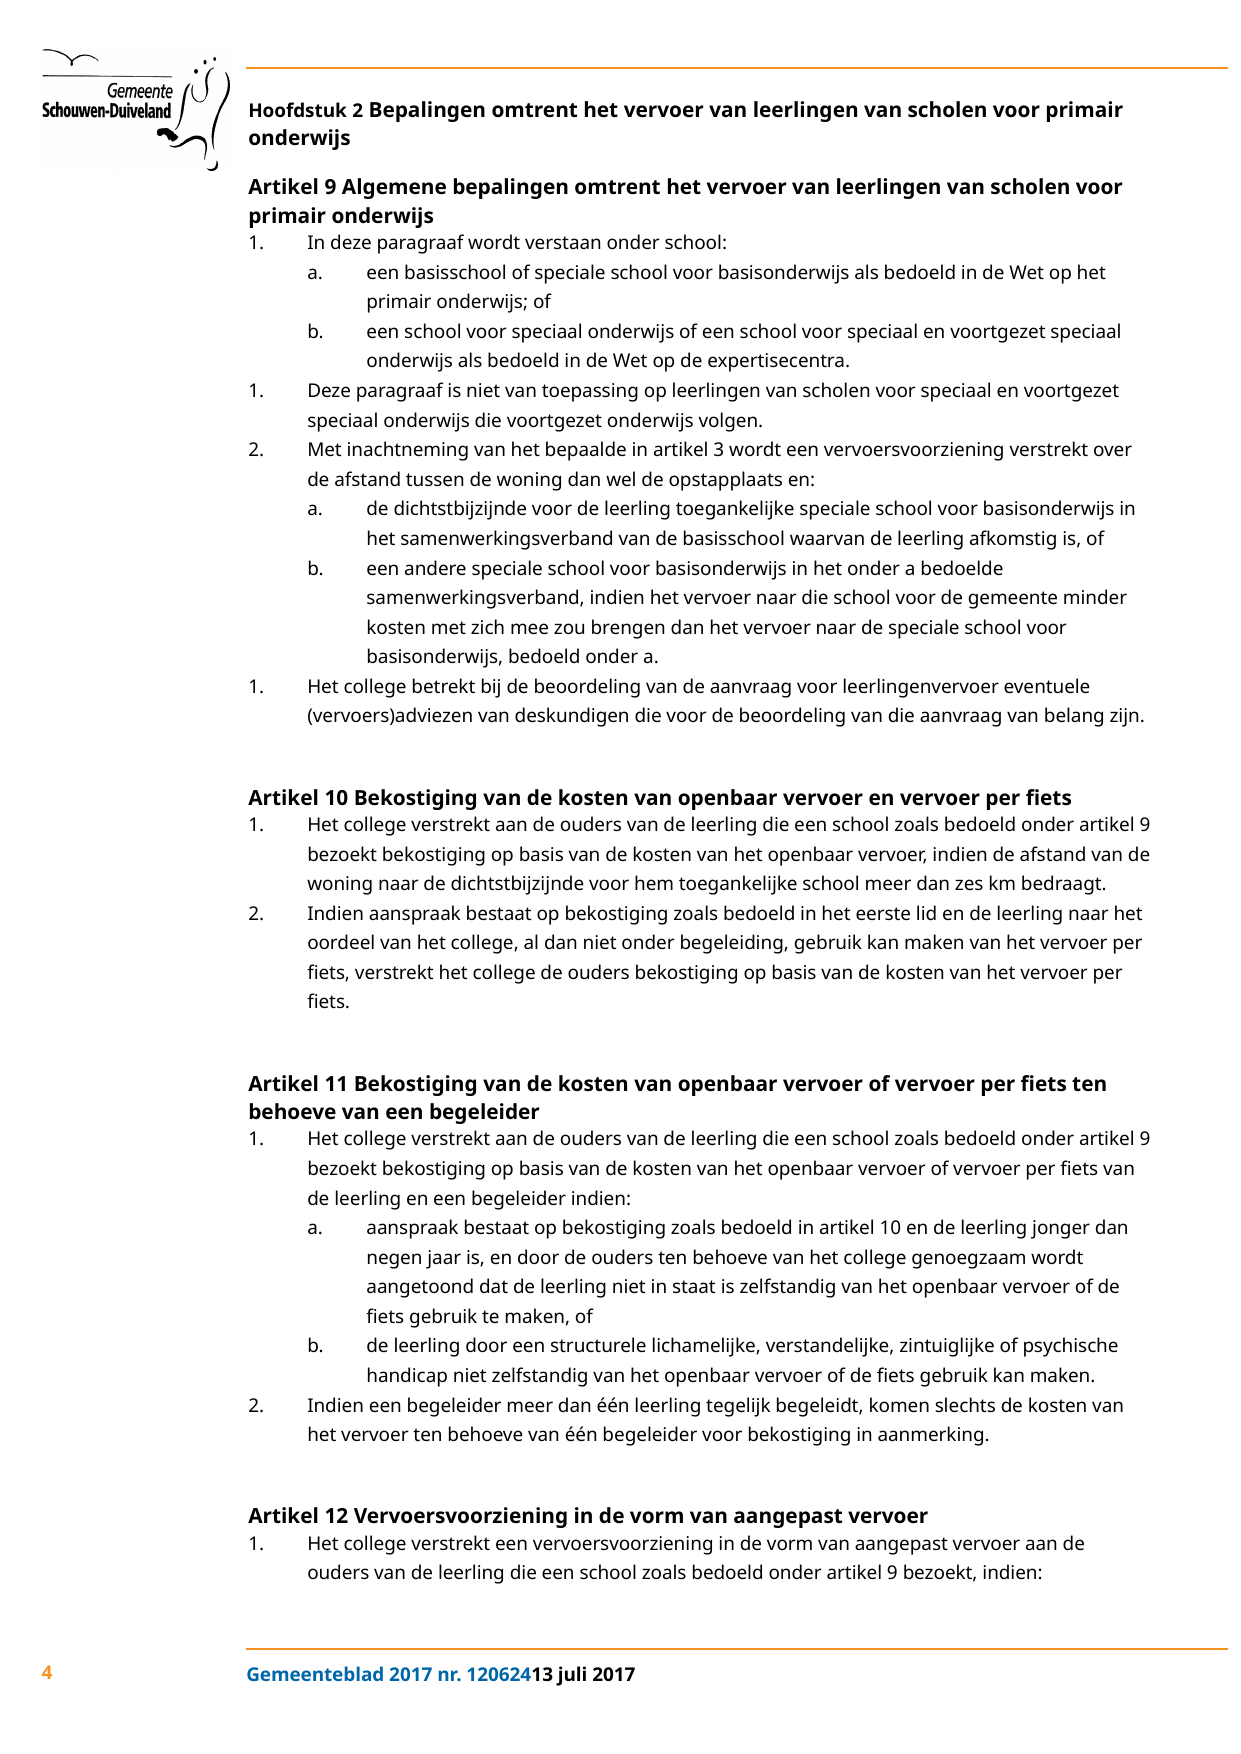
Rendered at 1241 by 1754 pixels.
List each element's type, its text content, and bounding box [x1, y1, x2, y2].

list de dichtstbijzijnde voor de leerling toegankelijke speciale school voor basisonderwijs in het samenwerkingsverband van de basisschool waarvan de leerling afkomstig is, of [307, 496, 1152, 551]
list Het college verstrekt een vervoersvoorziening in de vorm van aangepast vervoer aan de ouders van de leerling die een school zoals bedoeld onder artikel 9 bezoekt, indien: [248, 1530, 1152, 1585]
text Artikel 11 Bekostiging van de kosten van openbaar vervoer of vervoer per fiets ten behoeve van een begeleider [248, 1069, 1152, 1126]
list Indien een begeleider meer dan één leerling tegelijk begeleidt, komen slechts de kosten van het vervoer ten behoeve van één begeleider voor bekostiging in aanmerking. [248, 1392, 1152, 1447]
list Het college verstrekt aan de ouders van de leerling die een school zoals bedoeld onder artikel 9 bezoekt bekostiging op basis van de kosten van het openbaar vervoer of vervoer per fiets van de leerling en een begeleider indien: [248, 1126, 1152, 1210]
text Hoofdstuk 2 Bepalingen omtrent het vervoer van leerlingen van scholen voor primair onderwijs [248, 95, 1152, 152]
list de leerling door een structurele lichamelijke, verstandelijke, zintuiglijke of psychische handicap niet zelfstandig van het openbaar vervoer of de fiets gebruik kan maken. [307, 1333, 1152, 1388]
list Het college betrekt bij de beoordeling van de aanvraag voor leerlingenvervoer eventuele (vervoers)adviezen van deskundigen die voor de beoordeling van die aanvraag van belang zijn. [248, 673, 1152, 728]
list aanspraak bestaat op bekostiging zoals bedoeld in artikel 10 en de leerling jonger dan negen jaar is, en door de ouders ten behoeve van het college genoegzaam wordt aangetoond dat de leerling niet in staat is zelfstandig van het openbaar vervoer of de fiets gebruik te maken, of [307, 1214, 1152, 1329]
list Deze paragraaf is niet van toepassing op leerlingen van scholen voor speciaal en voortgezet speciaal onderwijs die voortgezet onderwijs volgen. [248, 377, 1152, 433]
list Het college verstrekt aan de ouders van de leerling die een school zoals bedoeld onder artikel 9 bezoekt bekostiging op basis van de kosten van het openbaar vervoer, indien de afstand van de woning naar de dichtstbijzijnde voor hem toegankelijke school meer dan zes km bedraagt. [248, 811, 1152, 896]
text Artikel 9 Algemene bepalingen omtrent het vervoer van leerlingen van scholen voor primair onderwijs [248, 172, 1152, 229]
list Indien aanspraak bestaat op bekostiging zoals bedoeld in het eerste lid en de leerling naar het oordeel van het college, al dan niet onder begeleiding, gebruik kan maken van het vervoer per fiets, verstrekt het college de ouders bekostiging op basis van de kosten van het vervoer per fiets. [248, 900, 1152, 1014]
list een andere speciale school voor basisonderwijs in het onder a bedoelde samenwerkingsverband, indien het vervoer naar die school voor de gemeente minder kosten met zich mee zou brengen dan het vervoer naar de speciale school voor basisonderwijs, bedoeld onder a. [307, 555, 1152, 669]
picture [41, 47, 231, 172]
text Artikel 12 Vervoersvoorziening in de vorm van aangepast vervoer [248, 1501, 1152, 1530]
list een basisschool of speciale school voor basisonderwijs als bedoeld in de Wet op het primair onderwijs; of [307, 259, 1152, 314]
list Met inachtneming van het bepaalde in artikel 3 wordt een vervoersvoorziening verstrekt over de afstand tussen de woning dan wel de opstapplaats en: [248, 436, 1152, 492]
list In deze paragraaf wordt verstaan onder school: [248, 229, 1152, 255]
list een school voor speciaal onderwijs of een school voor speciaal en voortgezet speciaal onderwijs als bedoeld in de Wet op de expertisecentra. [307, 318, 1152, 373]
text Artikel 10 Bekostiging van de kosten van openbaar vervoer en vervoer per fiets [248, 783, 1152, 811]
